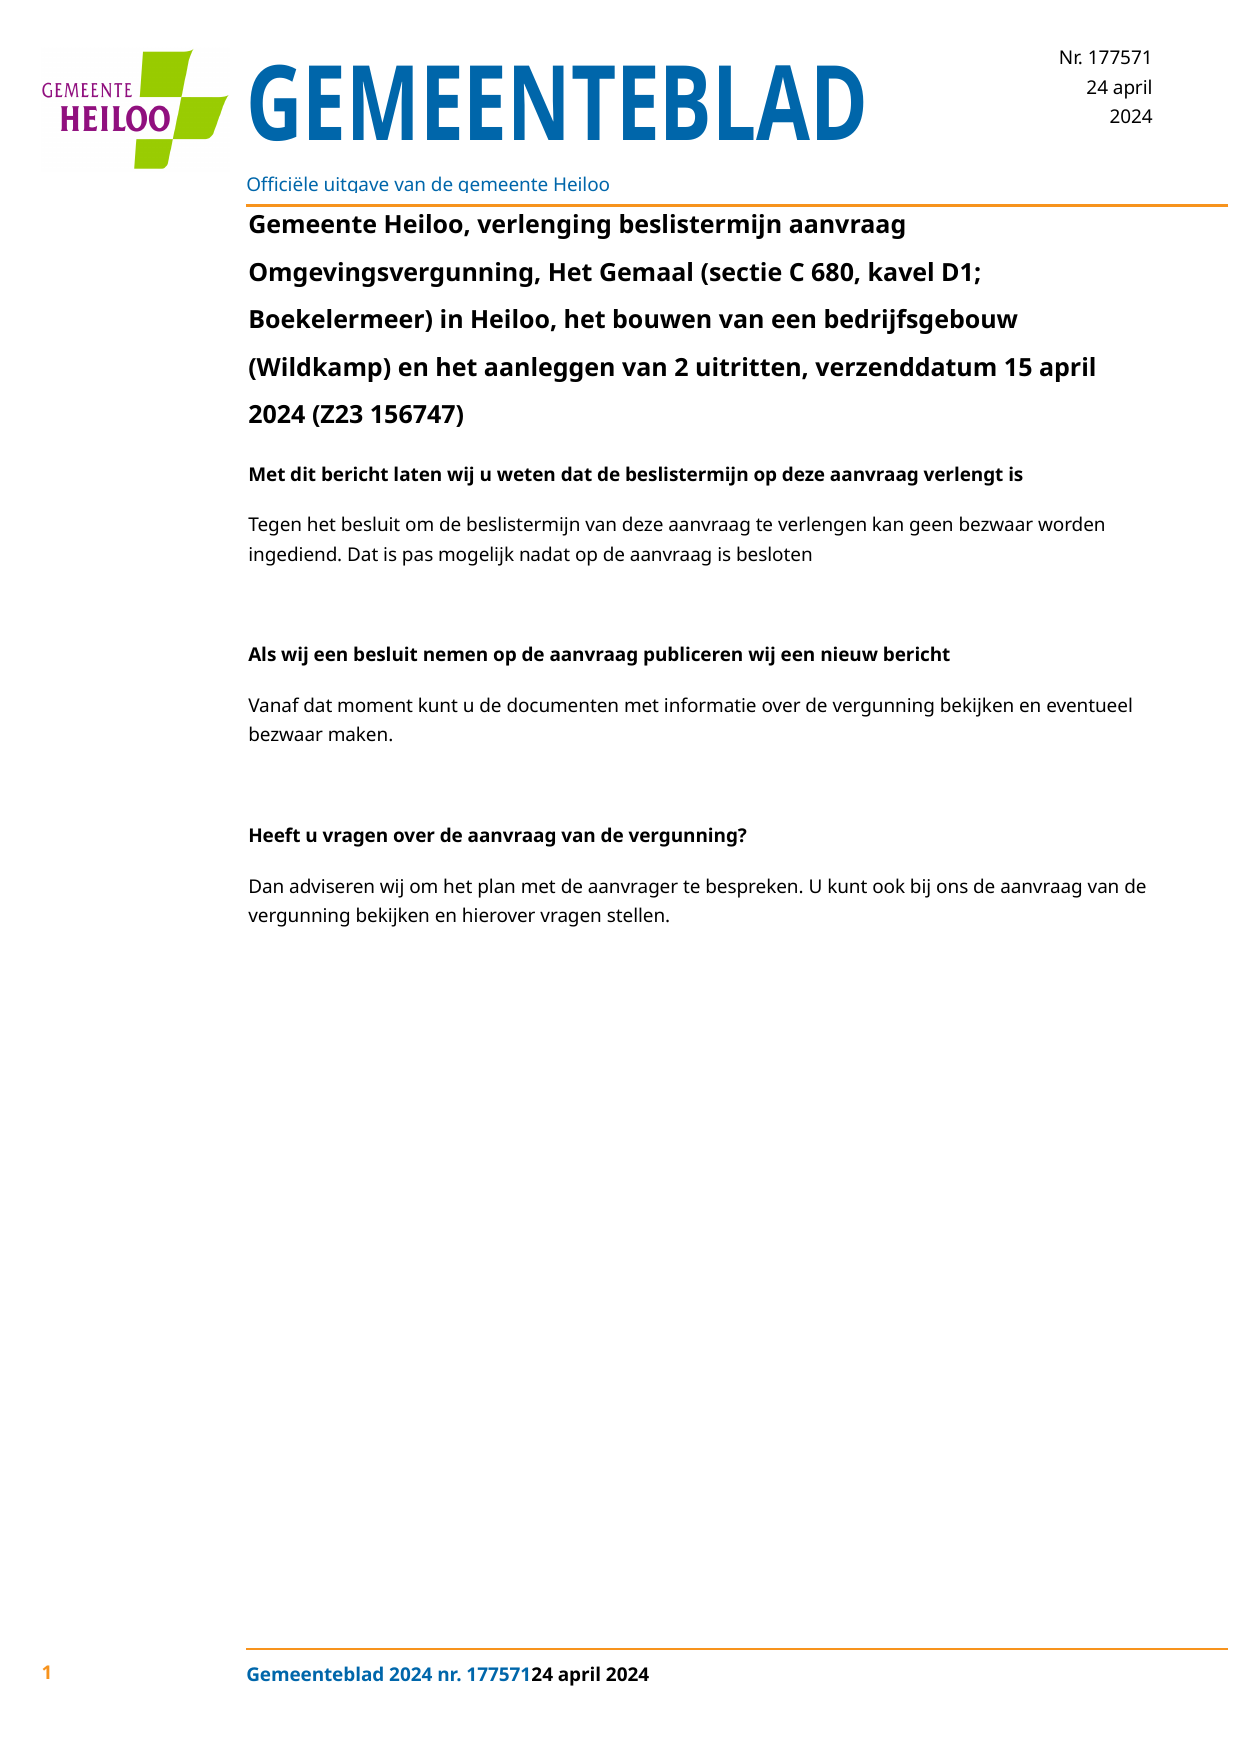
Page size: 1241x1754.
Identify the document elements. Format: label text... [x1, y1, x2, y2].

text Als wij een besluit nemen op de aanvraag publiceren wij een nieuw bericht [248, 642, 1152, 667]
text Heeft u vragen over de aanvraag van de vergunning? [248, 822, 1152, 848]
text Dan adviseren wij om het plan met de aanvrager te bespreken. U kunt ook bij ons de aanvraag van de vergunning bekijken en hierover vragen stellen. [248, 873, 1152, 928]
text Gemeente Heiloo, verlenging beslistermijn aanvraag Omgevingsvergunning, Het Gemaal (sectie C 680, kavel D1; Boekelermeer) in Heiloo, het bouwen van een bedrijfsgebouw (Wildkamp) en het aanleggen van 2 uitritten, verzenddatum 15 april 2024 (Z23 156747) [248, 207, 1152, 431]
picture [41, 47, 231, 172]
text Met dit bericht laten wij u weten dat de beslistermijn op deze aanvraag verlengt is [248, 461, 1152, 486]
text Tegen het besluit om de beslistermijn van deze aanvraag te verlengen kan geen bezwaar worden ingediend. Dat is pas mogelijk nadat op de aanvraag is besloten [248, 511, 1152, 566]
text Vanaf dat moment kunt u de documenten met informatie over de vergunning bekijken en eventueel bezwaar maken. [248, 692, 1152, 747]
